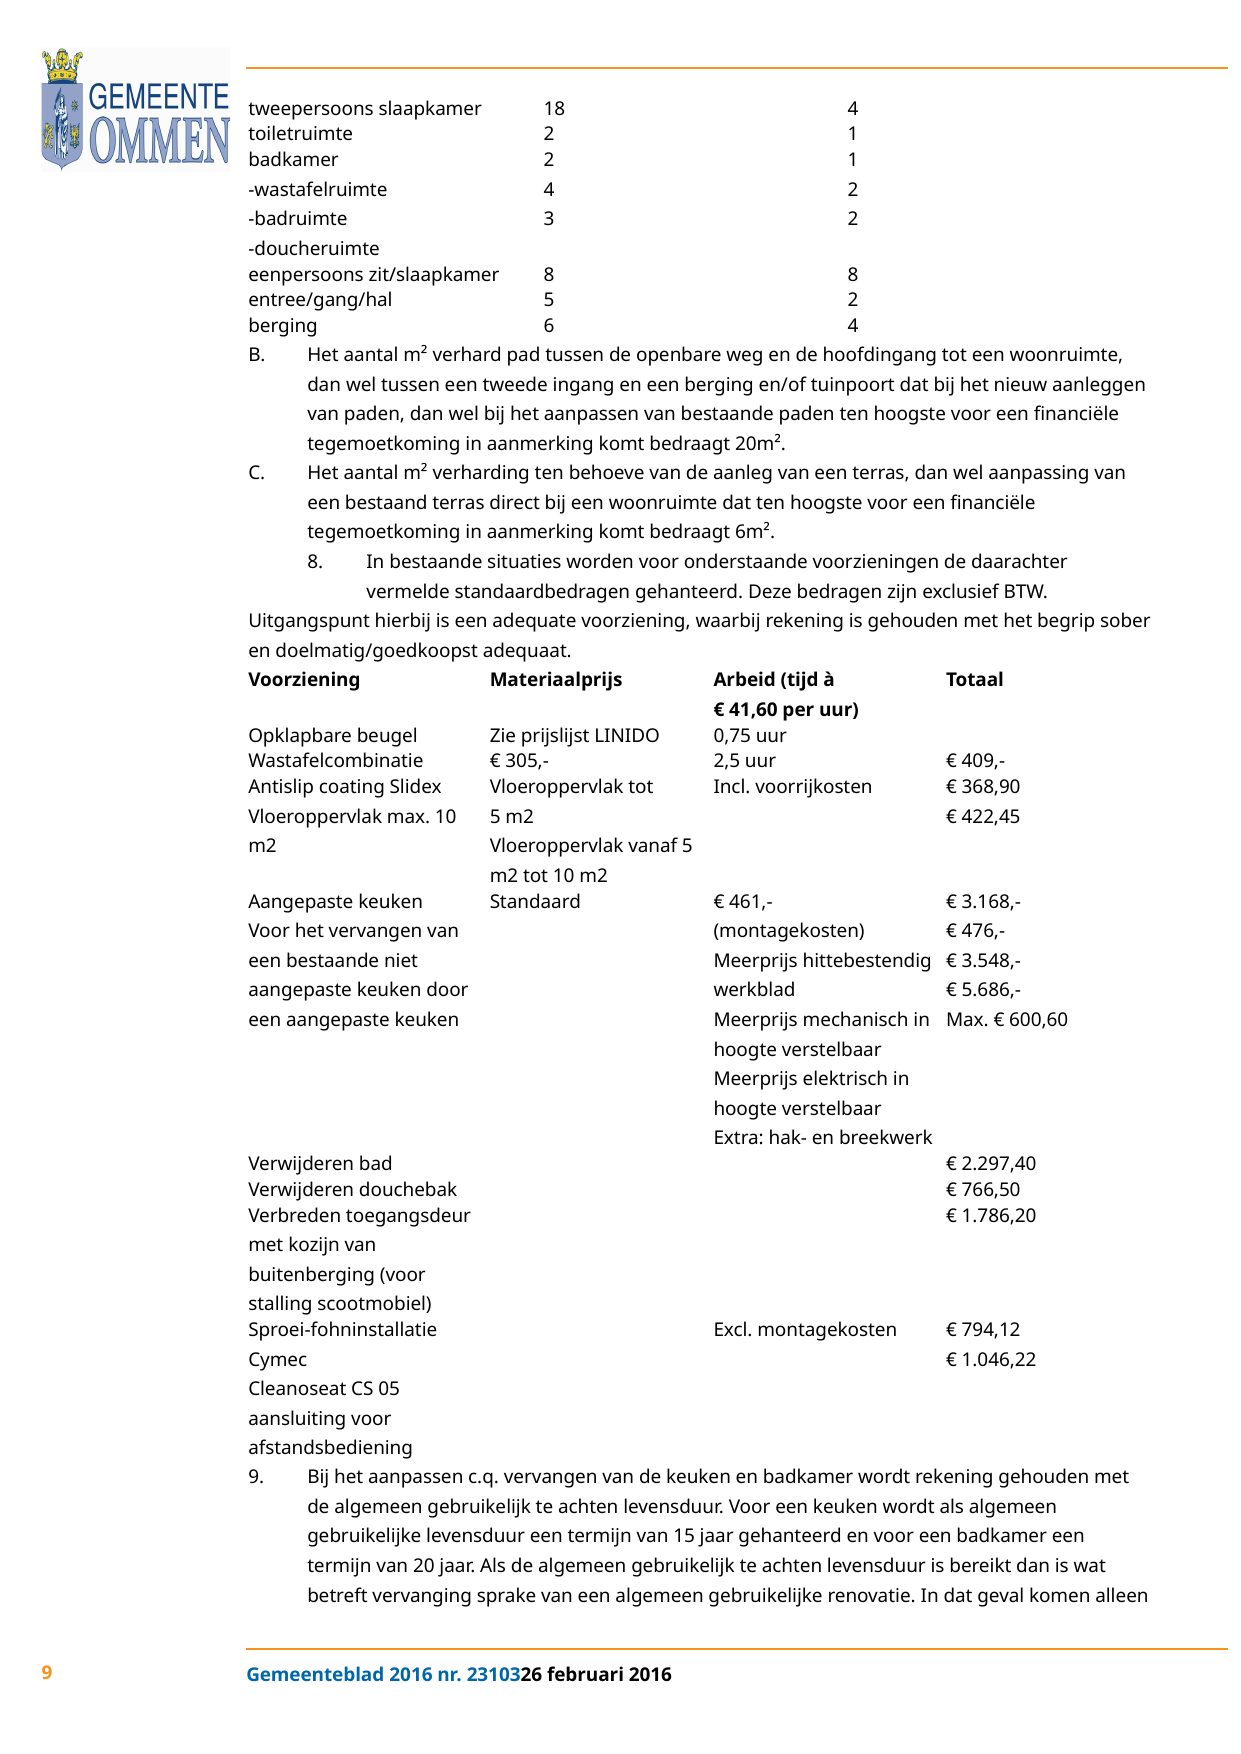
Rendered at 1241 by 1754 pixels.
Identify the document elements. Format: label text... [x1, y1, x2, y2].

table_cell € 409,- [946, 748, 1152, 773]
table_cell Excl. montagekosten [713, 1316, 946, 1460]
table_header Totaal [946, 667, 1152, 722]
table_cell Verwijderen douchebak [248, 1176, 489, 1202]
picture [41, 47, 231, 172]
table_cell € 2.297,40 [946, 1150, 1152, 1176]
table_cell tweepersoons slaapkamer [248, 95, 543, 121]
table_cell Antislip coating Slidex Vloeroppervlak max. 10 m2 [248, 774, 489, 888]
list Het aantal m² verharding ten behoeve van de aanleg van een terras, dan wel aanpassing van een bestaand terras direct bij een woonruimte dat ten hoogste voor een financiële tegemoetkoming in aanmerking komt bedraagt 6m². [248, 459, 1152, 544]
table_cell Wastafelcombinatie [248, 748, 489, 773]
table_cell 8 [848, 261, 1152, 286]
table_cell [713, 1176, 946, 1202]
table_cell [490, 1150, 713, 1176]
table_cell 2 4 3 [543, 146, 847, 261]
table_cell 2,5 uur [713, 748, 946, 773]
table_cell 2 [848, 286, 1152, 312]
table_header Arbeid (tijd à € 41,60 per uur) [713, 667, 946, 722]
table_cell € 305,- [490, 748, 713, 773]
table_cell Standaard [490, 888, 713, 1150]
table_cell 8 [543, 261, 847, 286]
table_cell € 794,12 € 1.046,22 [946, 1316, 1152, 1460]
table_cell Incl. voorrijkosten [713, 774, 946, 888]
table_cell € 1.786,20 [946, 1202, 1152, 1316]
list In bestaande situaties worden voor onderstaande voorzieningen de daarachter vermelde standaardbedragen gehanteerd. Deze bedragen zijn exclusief BTW. [307, 548, 1152, 603]
table_cell [490, 1316, 713, 1460]
table_cell toiletruimte [248, 121, 543, 146]
table_cell [490, 1202, 713, 1316]
table_cell 4 [848, 95, 1152, 121]
table_cell € 461,- (montagekosten) Meerprijs hittebestendig werkblad Meerprijs mechanisch in hoogte verstelbaar Meerprijs elektrisch in hoogte verstelbaar Extra: hak- en breekwerk [713, 888, 946, 1150]
table_cell 18 [543, 95, 847, 121]
table_cell Sproei-fohninstallatie Cymec Cleanoseat CS 05 aansluiting voor afstandsbediening [248, 1316, 489, 1460]
table_cell 6 [543, 312, 847, 338]
text Uitgangspunt hierbij is een adequate voorziening, waarbij rekening is gehouden met het begrip sober en doelmatig/goedkoopst adequaat. [248, 607, 1152, 663]
table_header Voorziening [248, 667, 489, 722]
table_cell 5 [543, 286, 847, 312]
table_cell [490, 1176, 713, 1202]
table_cell Verwijderen bad [248, 1150, 489, 1176]
table_cell badkamer -wastafelruimte -badruimte -doucheruimte [248, 146, 543, 261]
table_cell € 3.168,- € 476,- € 3.548,- € 5.686,- Max. € 600,60 [946, 888, 1152, 1150]
table_cell Opklapbare beugel [248, 722, 489, 748]
table_cell 4 [848, 312, 1152, 338]
table_cell 1 [848, 121, 1152, 146]
table_cell eenpersoons zit/slaapkamer [248, 261, 543, 286]
table_cell entree/gang/hal [248, 286, 543, 312]
table_cell Verbreden toegangsdeur met kozijn van buitenberging (voor stalling scootmobiel) [248, 1202, 489, 1316]
table_cell Zie prijslijst LINIDO [490, 722, 713, 748]
table_cell Vloeroppervlak tot 5 m2 Vloeroppervlak vanaf 5 m2 tot 10 m2 [490, 774, 713, 888]
table_cell € 766,50 [946, 1176, 1152, 1202]
list Bij het aanpassen c.q. vervangen van de keuken en badkamer wordt rekening gehouden met de algemeen gebruikelijk te achten levensduur. Voor een keuken wordt als algemeen gebruikelijke levensduur een termijn van 15 jaar gehanteerd en voor een badkamer een termijn van 20 jaar. Als de algemeen gebruikelijk te achten levensduur is bereikt dan is wat betreft vervanging sprake van een algemeen gebruikelijke renovatie. In dat geval komen alleen [248, 1463, 1152, 1608]
table_cell € 368,90 € 422,45 [946, 774, 1152, 888]
table_cell [946, 722, 1152, 748]
table_cell 2 [543, 121, 847, 146]
table_cell [713, 1150, 946, 1176]
table_cell [713, 1202, 946, 1316]
table_cell 1 2 2 [848, 146, 1152, 261]
table_cell berging [248, 312, 543, 338]
table_header Materiaalprijs [490, 667, 713, 722]
table_cell Aangepaste keuken Voor het vervangen van een bestaande niet aangepaste keuken door een aangepaste keuken [248, 888, 489, 1150]
table_cell 0,75 uur [713, 722, 946, 748]
list Het aantal m² verhard pad tussen de openbare weg en de hoofdingang tot een woonruimte, dan wel tussen een tweede ingang en een berging en/of tuinpoort dat bij het nieuw aanleggen van paden, dan wel bij het aanpassen van bestaande paden ten hoogste voor een financiële tegemoetkoming in aanmerking komt bedraagt 20m². [248, 341, 1152, 456]
